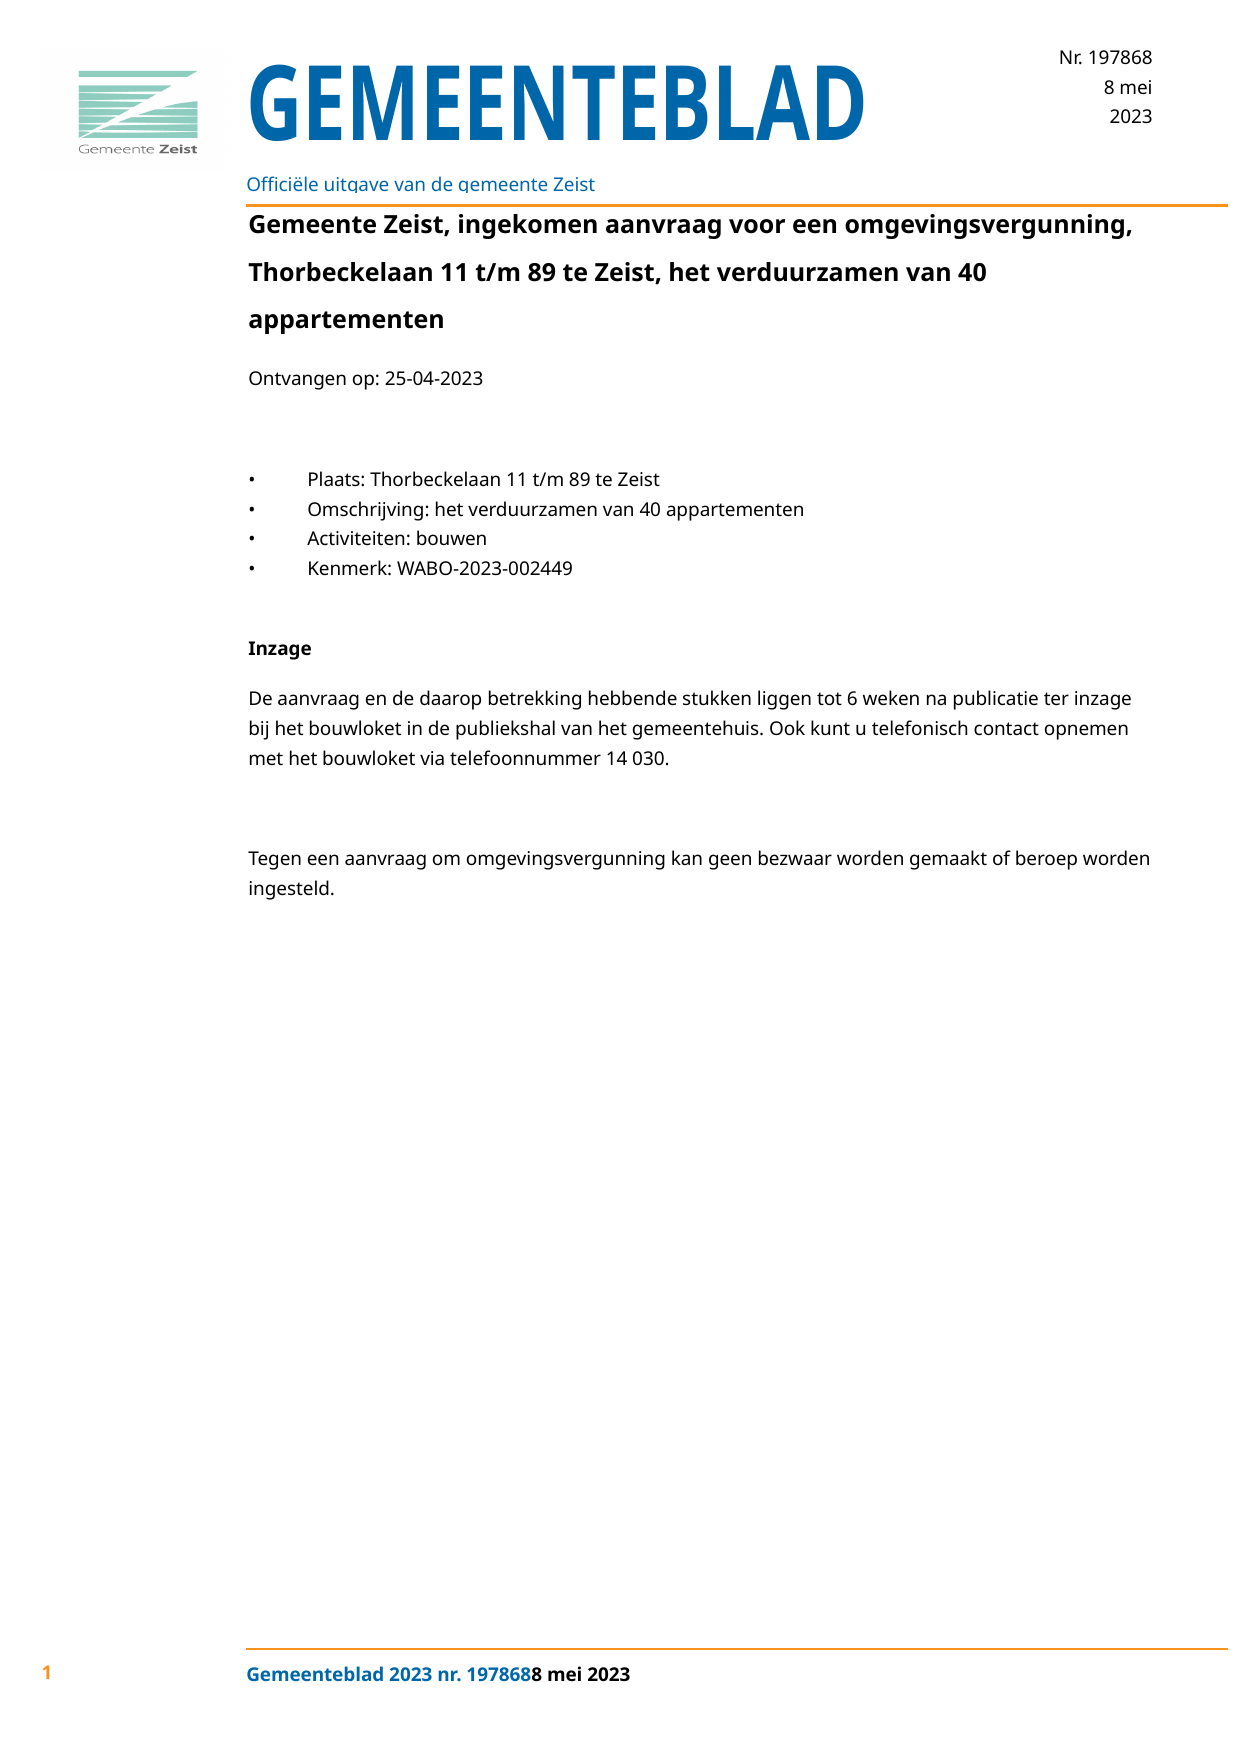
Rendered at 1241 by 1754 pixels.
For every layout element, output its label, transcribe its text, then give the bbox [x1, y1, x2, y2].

text Tegen een aanvraag om omgevingsvergunning kan geen bezwaar worden gemaakt of beroep worden ingesteld. [248, 846, 1152, 901]
list Plaats: Thorbeckelaan 11 t/m 89 te Zeist [248, 466, 1152, 492]
list Kenmerk: WABO-2023-002449 [248, 555, 1152, 581]
text Gemeente Zeist, ingekomen aanvraag voor een omgevingsvergunning, Thorbeckelaan 11 t/m 89 te Zeist, het verduurzamen van 40 appartementen [248, 207, 1152, 336]
text Inzage [248, 635, 1152, 661]
picture [41, 47, 231, 172]
list Omschrijving: het verduurzamen van 40 appartementen [248, 496, 1152, 522]
list Activiteiten: bouwen [248, 526, 1152, 551]
text Ontvangen op: 25-04-2023 [248, 366, 1152, 391]
text De aanvraag en de daarop betrekking hebbende stukken liggen tot 6 weken na publicatie ter inzage bij het bouwloket in de publiekshal van het gemeentehuis. Ook kunt u telefonisch contact opnemen met het bouwloket via telefoonnummer 14 030. [248, 686, 1152, 770]
